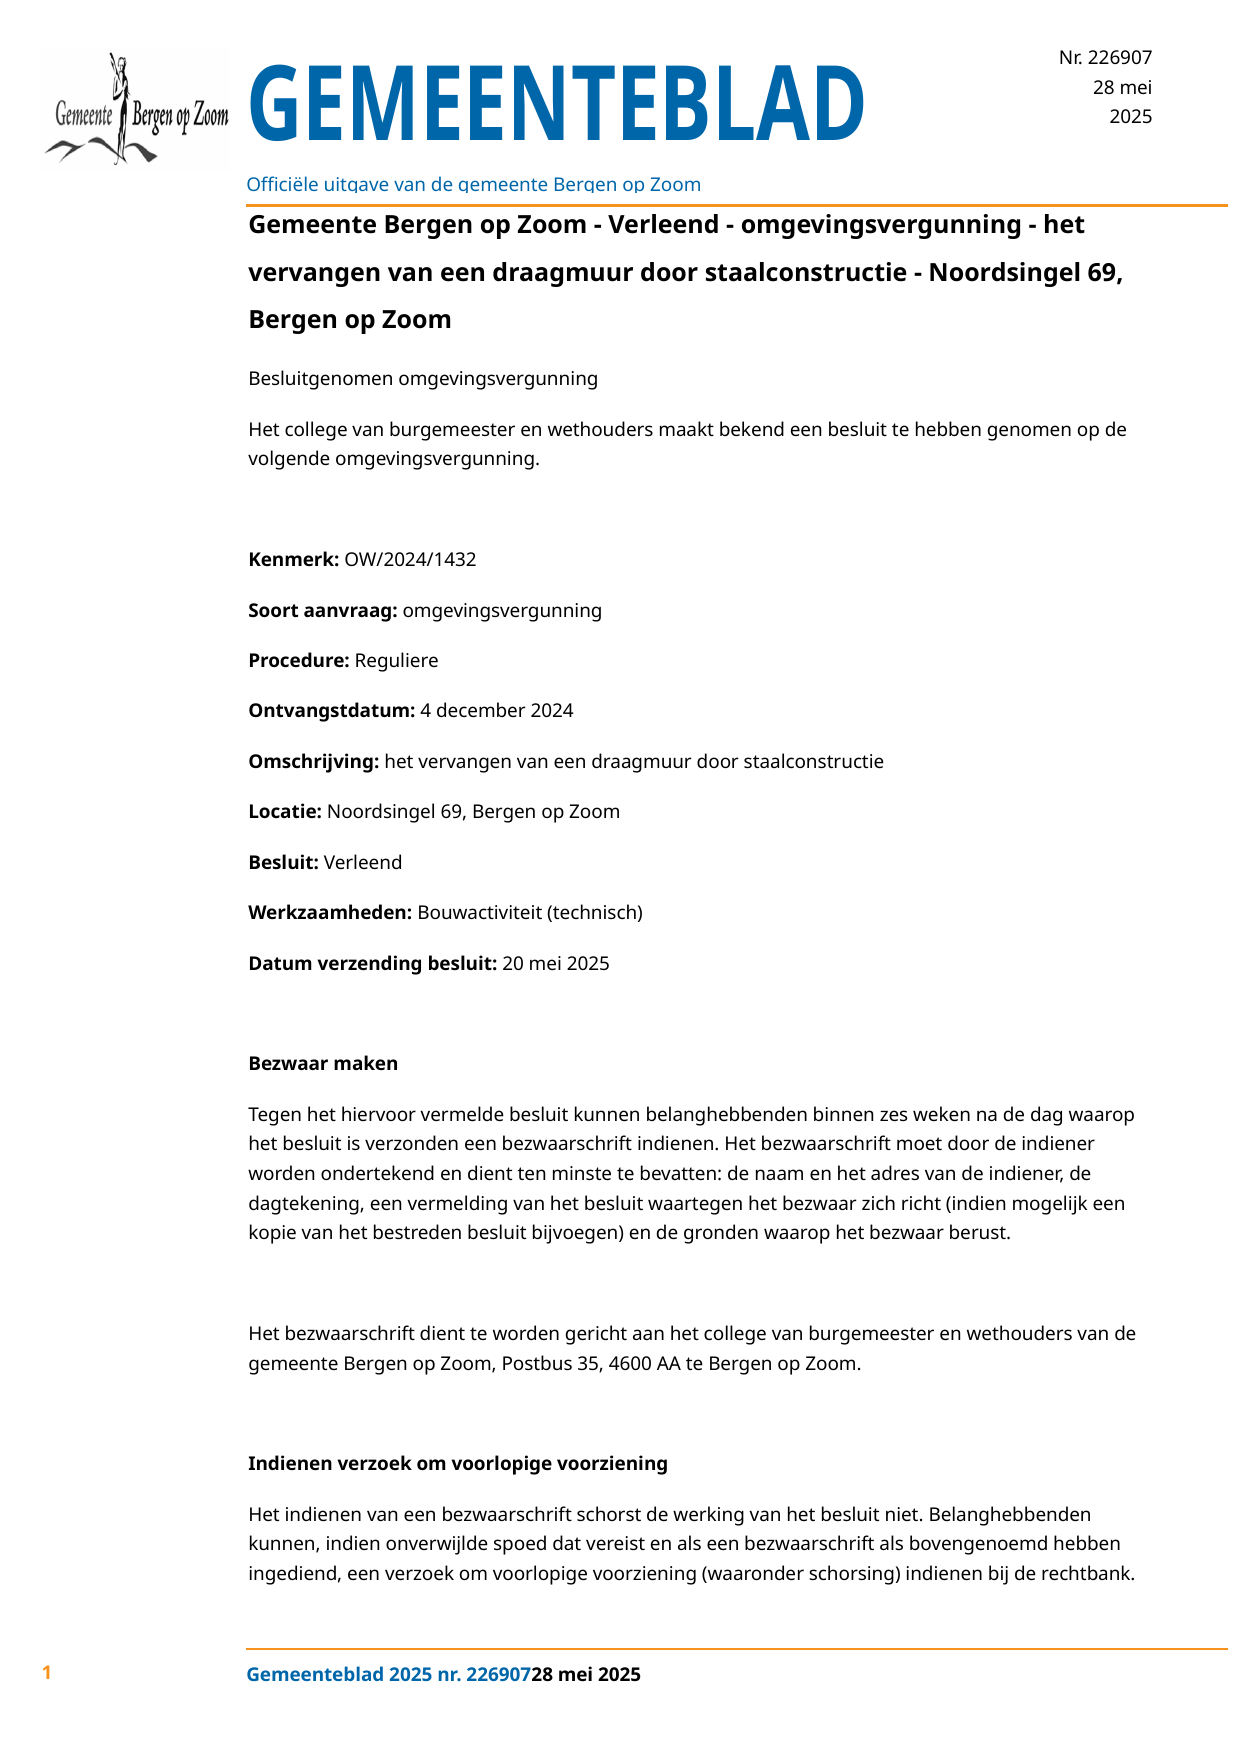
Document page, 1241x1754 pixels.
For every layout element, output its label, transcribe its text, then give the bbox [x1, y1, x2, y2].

text Locatie: Noordsingel 69, Bergen op Zoom [248, 798, 1152, 824]
text Kenmerk: OW/2024/1432 [248, 546, 1152, 572]
text Soort aanvraag: omgevingsvergunning [248, 597, 1152, 622]
text Tegen het hiervoor vermelde besluit kunnen belanghebbenden binnen zes weken na de dag waarop het besluit is verzonden een bezwaarschrift indienen. Het bezwaarschrift moet door de indiener worden ondertekend en dient ten minste te bevatten: de naam en het adres van de indiener, de dagtekening, een vermelding van het besluit waartegen het bezwaar zich richt (indien mogelijk een kopie van het bestreden besluit bijvoegen) en de gronden waarop het bezwaar berust. [248, 1101, 1152, 1245]
text Procedure: Reguliere [248, 647, 1152, 673]
text Omschrijving: het vervangen van een draagmuur door staalconstructie [248, 748, 1152, 774]
text Het college van burgemeester en wethouders maakt bekend een besluit te hebben genomen op de volgende omgevingsvergunning. [248, 416, 1152, 471]
text Besluit: Verleend [248, 849, 1152, 874]
text Ontvangstdatum: 4 december 2024 [248, 698, 1152, 723]
text Indienen verzoek om voorlopige voorziening [248, 1451, 1152, 1476]
text Het indienen van een bezwaarschrift schorst de werking van het besluit niet. Belanghebbenden kunnen, indien onverwijlde spoed dat vereist en als een bezwaarschrift als bovengenoemd hebben ingediend, een verzoek om voorlopige voorziening (waaronder schorsing) indienen bij de rechtbank. [248, 1501, 1152, 1586]
text Besluitgenomen omgevingsvergunning [248, 366, 1152, 391]
text Datum verzending besluit: 20 mei 2025 [248, 950, 1152, 975]
text Bezwaar maken [248, 1051, 1152, 1076]
picture [41, 47, 231, 172]
text Het bezwaarschrift dient te worden gericht aan het college van burgemeester en wethouders van de gemeente Bergen op Zoom, Postbus 35, 4600 AA te Bergen op Zoom. [248, 1320, 1152, 1375]
text Werkzaamheden: Bouwactiviteit (technisch) [248, 899, 1152, 925]
text Gemeente Bergen op Zoom - Verleend - omgevingsvergunning - het vervangen van een draagmuur door staalconstructie - Noordsingel 69, Bergen op Zoom [248, 207, 1152, 336]
